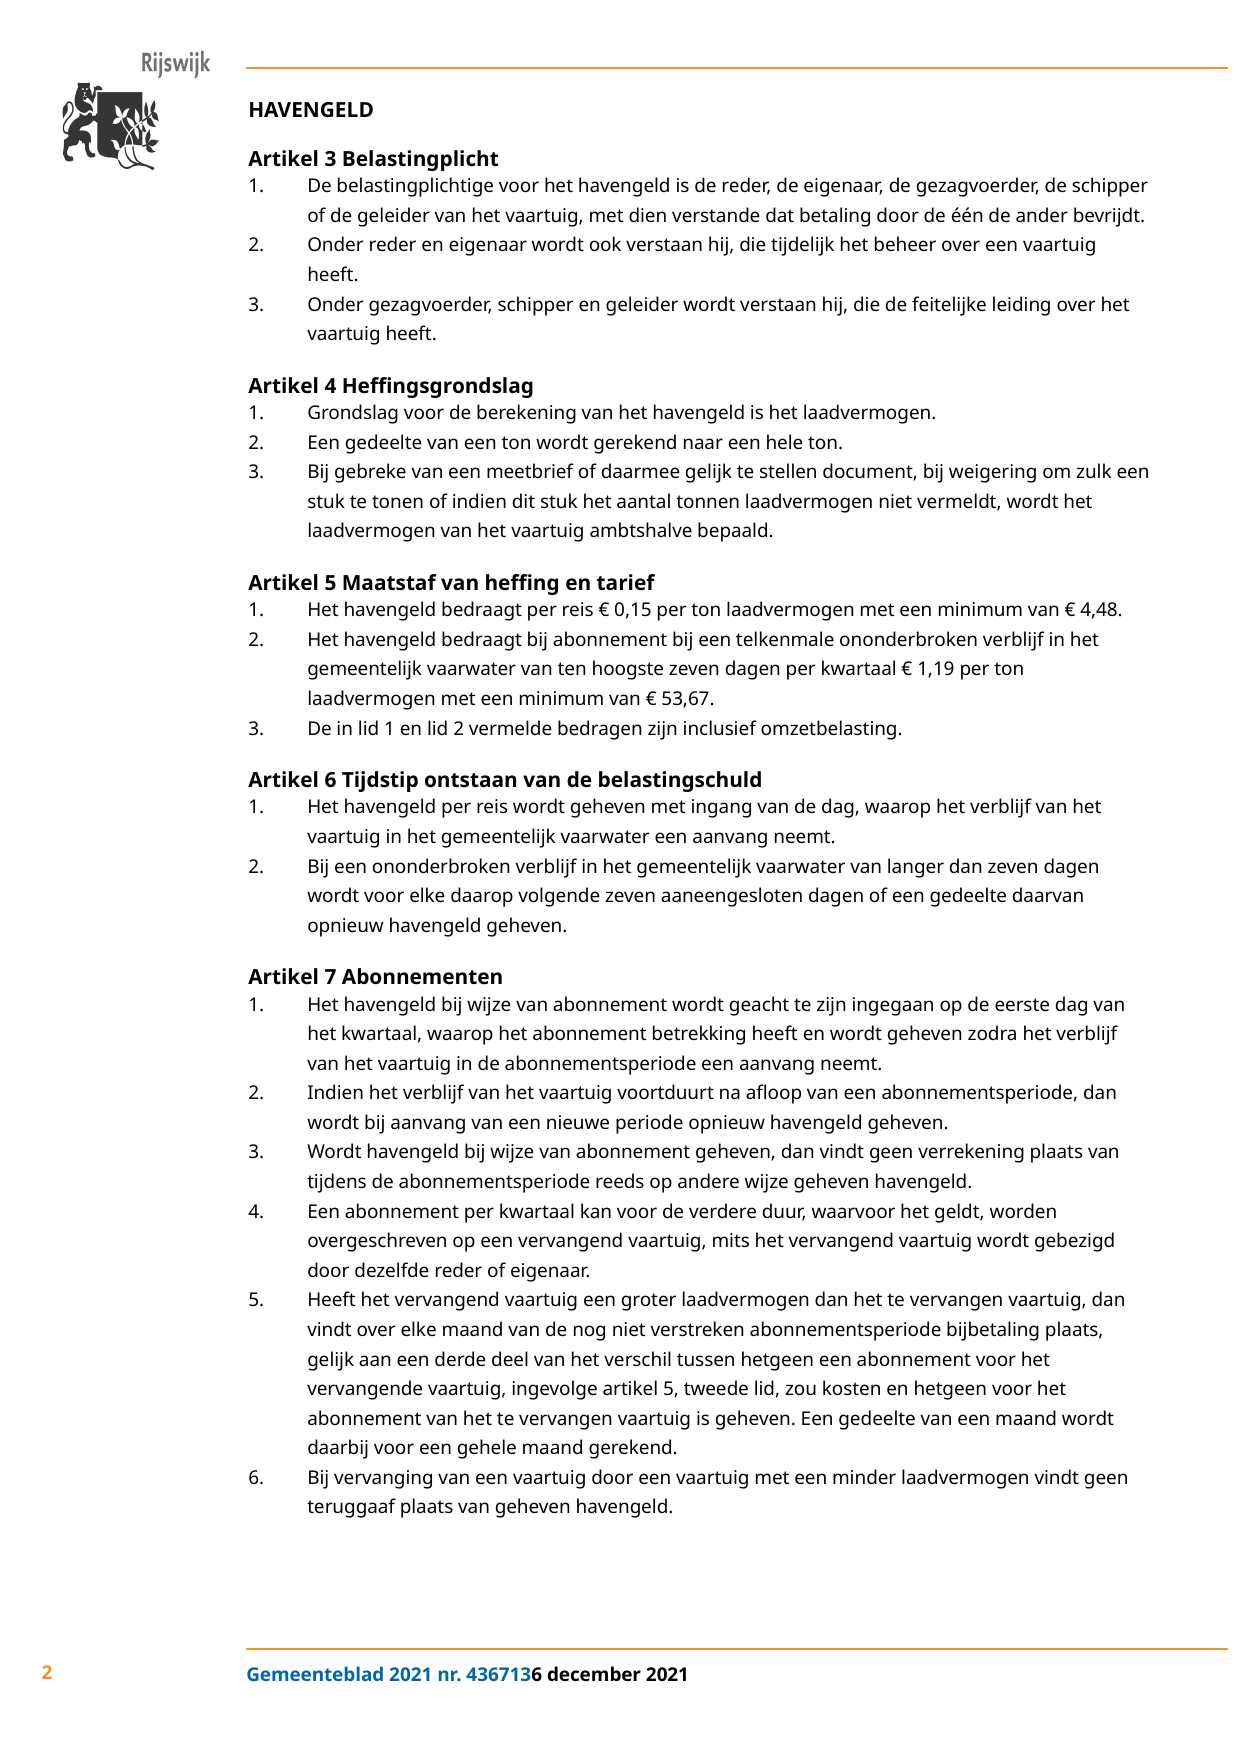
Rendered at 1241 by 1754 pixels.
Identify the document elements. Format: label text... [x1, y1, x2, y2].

text Artikel 4 Heffingsgrondslag [248, 371, 1152, 399]
text Artikel 6 Tijdstip ontstaan van de belastingschuld [248, 765, 1152, 794]
list Een abonnement per kwartaal kan voor de verdere duur, waarvoor het geldt, worden overgeschreven op een vervangend vaartuig, mits het vervangend vaartuig wordt gebezigd door dezelfde reder of eigenaar. [248, 1198, 1152, 1283]
list Onder reder en eigenaar wordt ook verstaan hij, die tijdelijk het beheer over een vaartuig heeft. [248, 232, 1152, 287]
list Onder gezagvoerder, schipper en geleider wordt verstaan hij, die de feitelijke leiding over het vaartuig heeft. [248, 291, 1152, 346]
list Het havengeld bedraagt per reis € 0,15 per ton laadvermogen met een minimum van € 4,48. [248, 596, 1152, 622]
list Bij vervanging van een vaartuig door een vaartuig met een minder laadvermogen vindt geen teruggaaf plaats van geheven havengeld. [248, 1464, 1152, 1519]
text Artikel 7 Abonnementen [248, 962, 1152, 991]
picture [41, 47, 231, 172]
list De in lid 1 en lid 2 vermelde bedragen zijn inclusief omzetbelasting. [248, 715, 1152, 741]
list Het havengeld bedraagt bij abonnement bij een telkenmale ononderbroken verblijf in het gemeentelijk vaarwater van ten hoogste zeven dagen per kwartaal € 1,19 per ton laadvermogen met een minimum van € 53,67. [248, 626, 1152, 711]
text Artikel 3 Belastingplicht [248, 144, 1152, 172]
list Indien het verblijf van het vaartuig voortduurt na afloop van een abonnementsperiode, dan wordt bij aanvang van een nieuwe periode opnieuw havengeld geheven. [248, 1079, 1152, 1135]
list Bij gebreke van een meetbrief of daarmee gelijk te stellen document, bij weigering om zulk een stuk te tonen of indien dit stuk het aantal tonnen laadvermogen niet vermeldt, wordt het laadvermogen van het vaartuig ambtshalve bepaald. [248, 458, 1152, 543]
list Bij een ononderbroken verblijf in het gemeentelijk vaarwater van langer dan zeven dagen wordt voor elke daarop volgende zeven aaneengesloten dagen of een gedeelte daarvan opnieuw havengeld geheven. [248, 853, 1152, 938]
list De belastingplichtige voor het havengeld is de reder, de eigenaar, de gezagvoerder, de schipper of de geleider van het vaartuig, met dien verstande dat betaling door de één de ander bevrijdt. [248, 172, 1152, 228]
list Het havengeld per reis wordt geheven met ingang van de dag, waarop het verblijf van het vaartuig in het gemeentelijk vaarwater een aanvang neemt. [248, 794, 1152, 849]
list Het havengeld bij wijze van abonnement wordt geacht te zijn ingegaan op de eerste dag van het kwartaal, waarop het abonnement betrekking heeft en wordt geheven zodra het verblijf van het vaartuig in de abonnementsperiode een aanvang neemt. [248, 991, 1152, 1076]
text Artikel 5 Maatstaf van heffing en tarief [248, 568, 1152, 596]
list Wordt havengeld bij wijze van abonnement geheven, dan vindt geen verrekening plaats van tijdens de abonnementsperiode reeds op andere wijze geheven havengeld. [248, 1139, 1152, 1194]
list Een gedeelte van een ton wordt gerekend naar een hele ton. [248, 429, 1152, 454]
text HAVENGELD [248, 95, 1152, 123]
list Heeft het vervangend vaartuig een groter laadvermogen dan het te vervangen vaartuig, dan vindt over elke maand van de nog niet verstreken abonnementsperiode bijbetaling plaats, gelijk aan een derde deel van het verschil tussen hetgeen een abonnement voor het vervangende vaartuig, ingevolge artikel 5, tweede lid, zou kosten en hetgeen voor het abonnement van het te vervangen vaartuig is geheven. Een gedeelte van een maand wordt daarbij voor een gehele maand gerekend. [248, 1287, 1152, 1460]
list Grondslag voor de berekening van het havengeld is het laadvermogen. [248, 399, 1152, 425]
